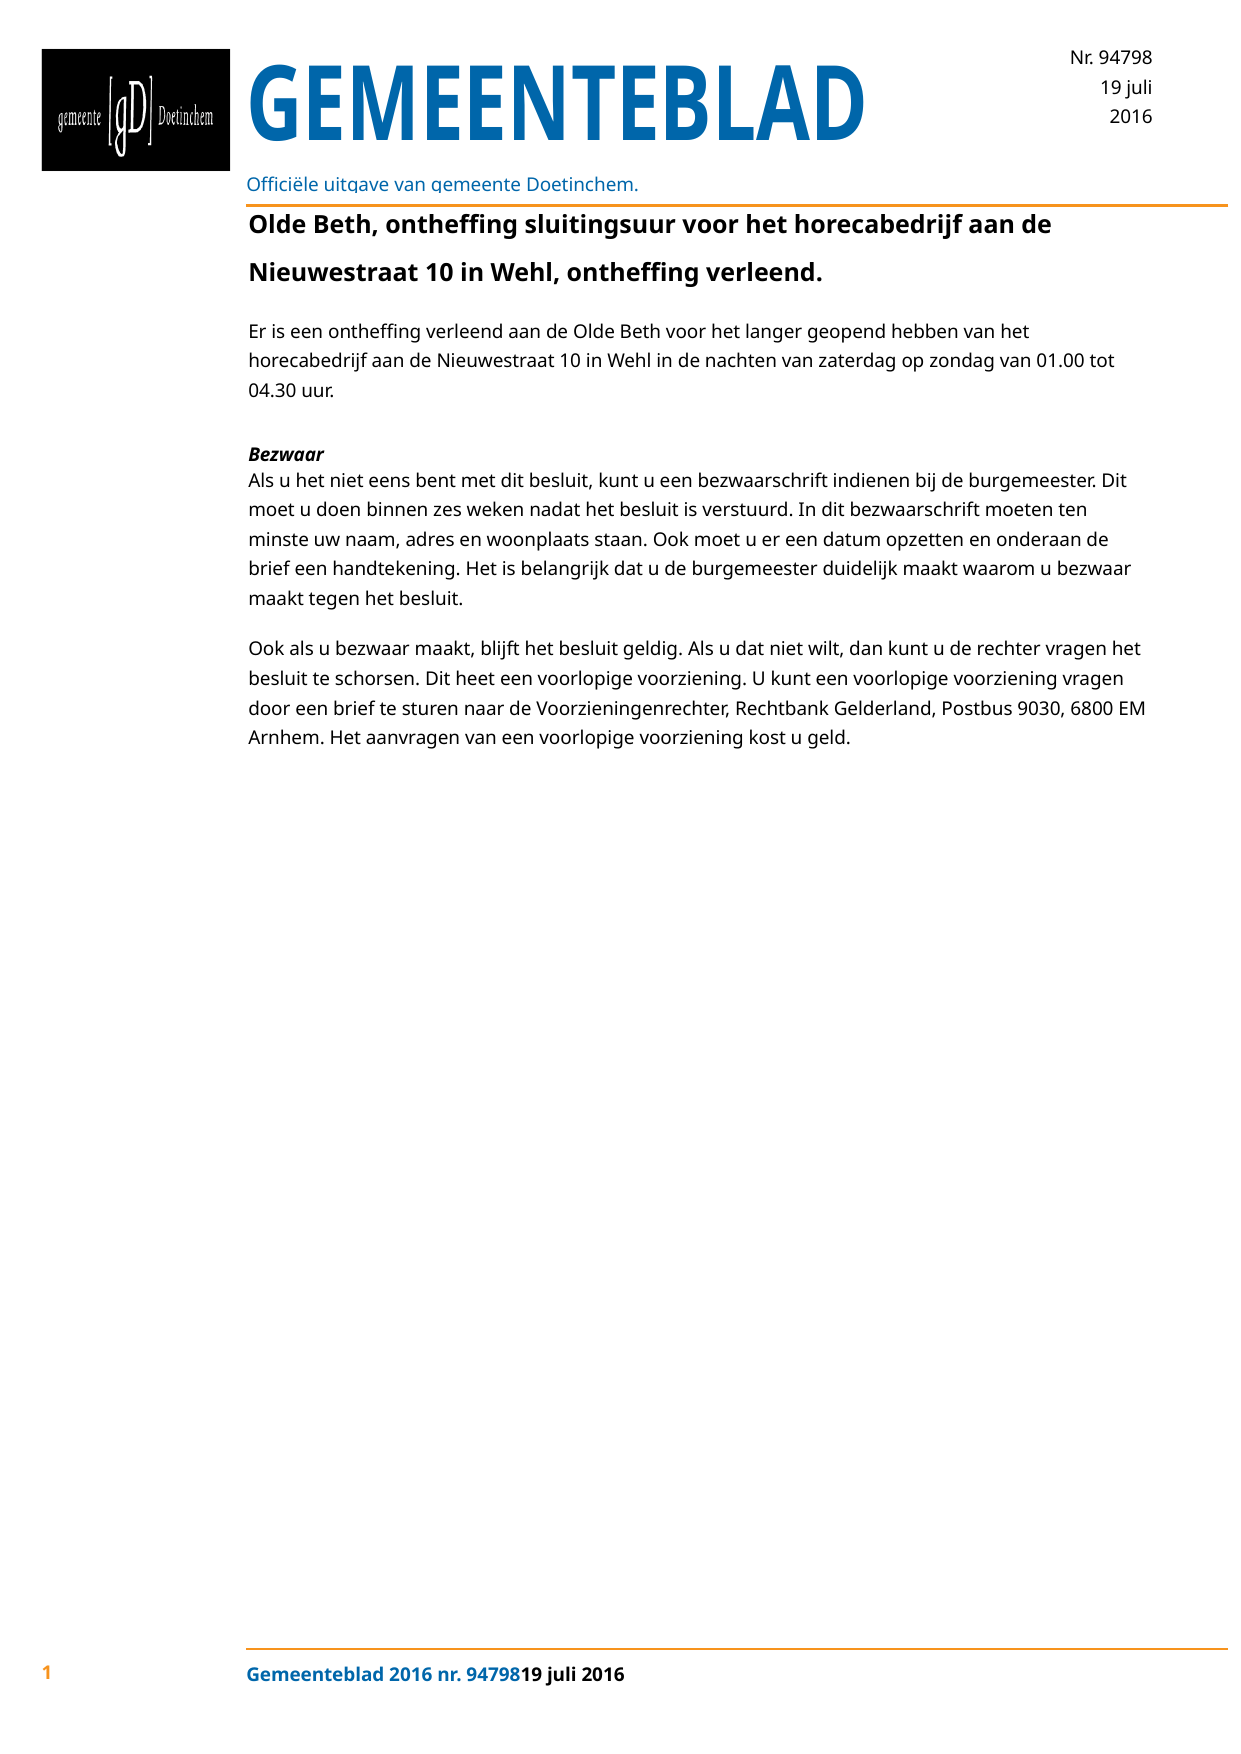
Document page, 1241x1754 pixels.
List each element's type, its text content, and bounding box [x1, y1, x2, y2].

text Bezwaar [248, 441, 1152, 467]
text Olde Beth, ontheffing sluitingsuur voor het horecabedrijf aan de Nieuwestraat 10 in Wehl, ontheffing verleend. [248, 207, 1152, 288]
text Er is een ontheffing verleend aan de Olde Beth voor het langer geopend hebben van het horecabedrijf aan de Nieuwestraat 10 in Wehl in de nachten van zaterdag op zondag van 01.00 tot 04.30 uur. [248, 318, 1152, 403]
text Ook als u bezwaar maakt, blijft het besluit geldig. Als u dat niet wilt, dan kunt u de rechter vragen het besluit te schorsen. Dit heet een voorlopige voorziening. U kunt een voorlopige voorziening vragen door een brief te sturen naar de Voorzieningenrechter, Rechtbank Gelderland, Postbus 9030, 6800 EM Arnhem. Het aanvragen van een voorlopige voorziening kost u geld. [248, 636, 1152, 750]
text Als u het niet eens bent met dit besluit, kunt u een bezwaarschrift indienen bij de burgemeester. Dit moet u doen binnen zes weken nadat het besluit is verstuurd. In dit bezwaarschrift moeten ten minste uw naam, adres en woonplaats staan. Ook moet u er een datum opzetten en onderaan de brief een handtekening. Het is belangrijk dat u de burgemeester duidelijk maakt waarom u bezwaar maakt tegen het besluit. [248, 467, 1152, 611]
picture [41, 47, 231, 172]
